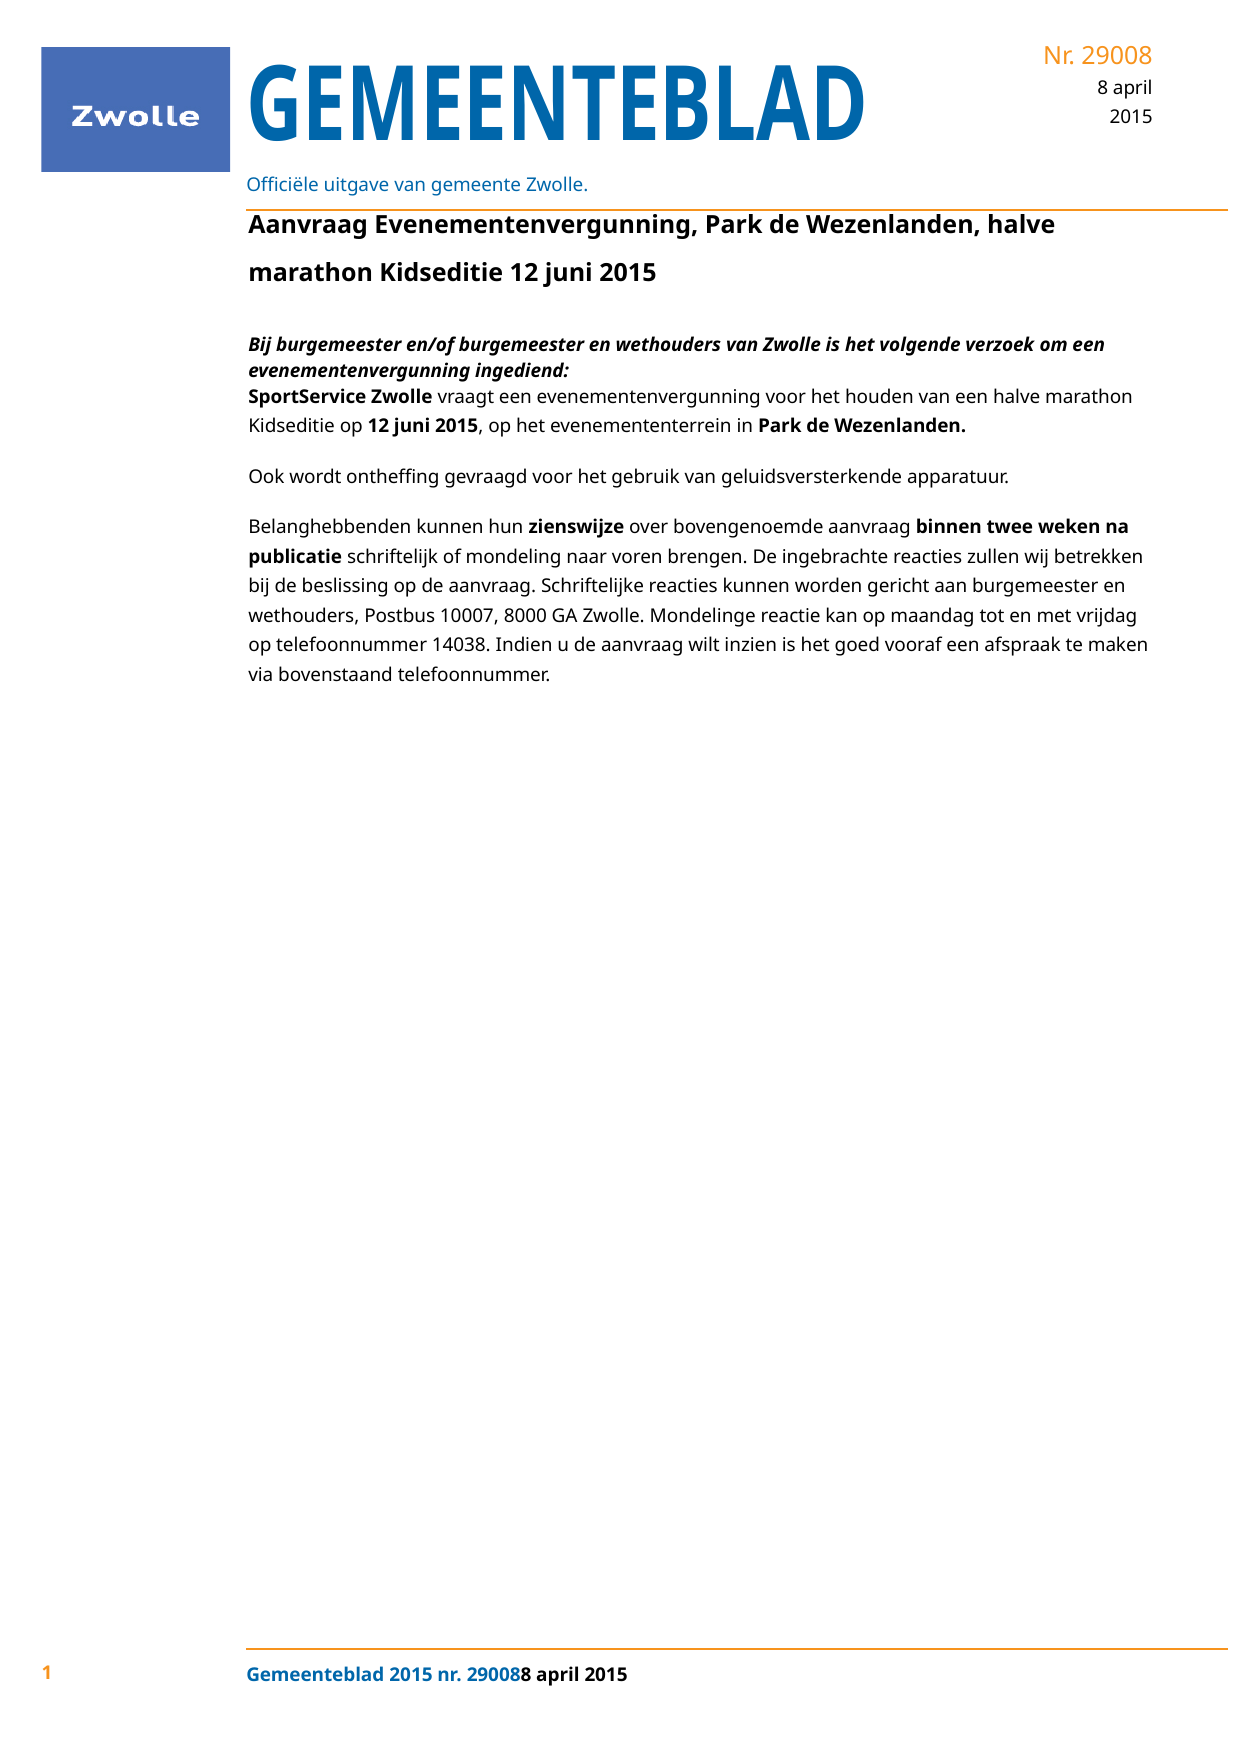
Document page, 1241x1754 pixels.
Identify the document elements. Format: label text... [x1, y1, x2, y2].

text SportService Zwolle vraagt een evenementenvergunning voor het houden van een halve marathon Kidseditie op 12 juni 2015, op het evenemententerrein in Park de Wezenlanden. [248, 383, 1152, 438]
text Ook wordt ontheffing gevraagd voor het gebruik van geluidsversterkende apparatuur. [248, 463, 1152, 489]
picture [41, 47, 231, 172]
text Belanghebbenden kunnen hun zienswijze over bovengenoemde aanvraag binnen twee weken na publicatie schriftelijk of mondeling naar voren brengen. De ingebrachte reacties zullen wij betrekken bij de beslissing op de aanvraag. Schriftelijke reacties kunnen worden gericht aan burgemeester en wethouders, Postbus 10007, 8000 GA Zwolle. Mondelinge reactie kan op maandag tot en met vrijdag op telefoonnummer 14038. Indien u de aanvraag wilt inzien is het goed vooraf een afspraak te maken via bovenstaand telefoonnummer. [248, 513, 1152, 687]
text Aanvraag Evenementenvergunning, Park de Wezenlanden, halve marathon Kidseditie 12 juni 2015 [248, 211, 1152, 288]
text Bij burgemeester en/of burgemeester en wethouders van Zwolle is het volgende verzoek om een evenementenvergunning ingediend: [248, 331, 1152, 383]
